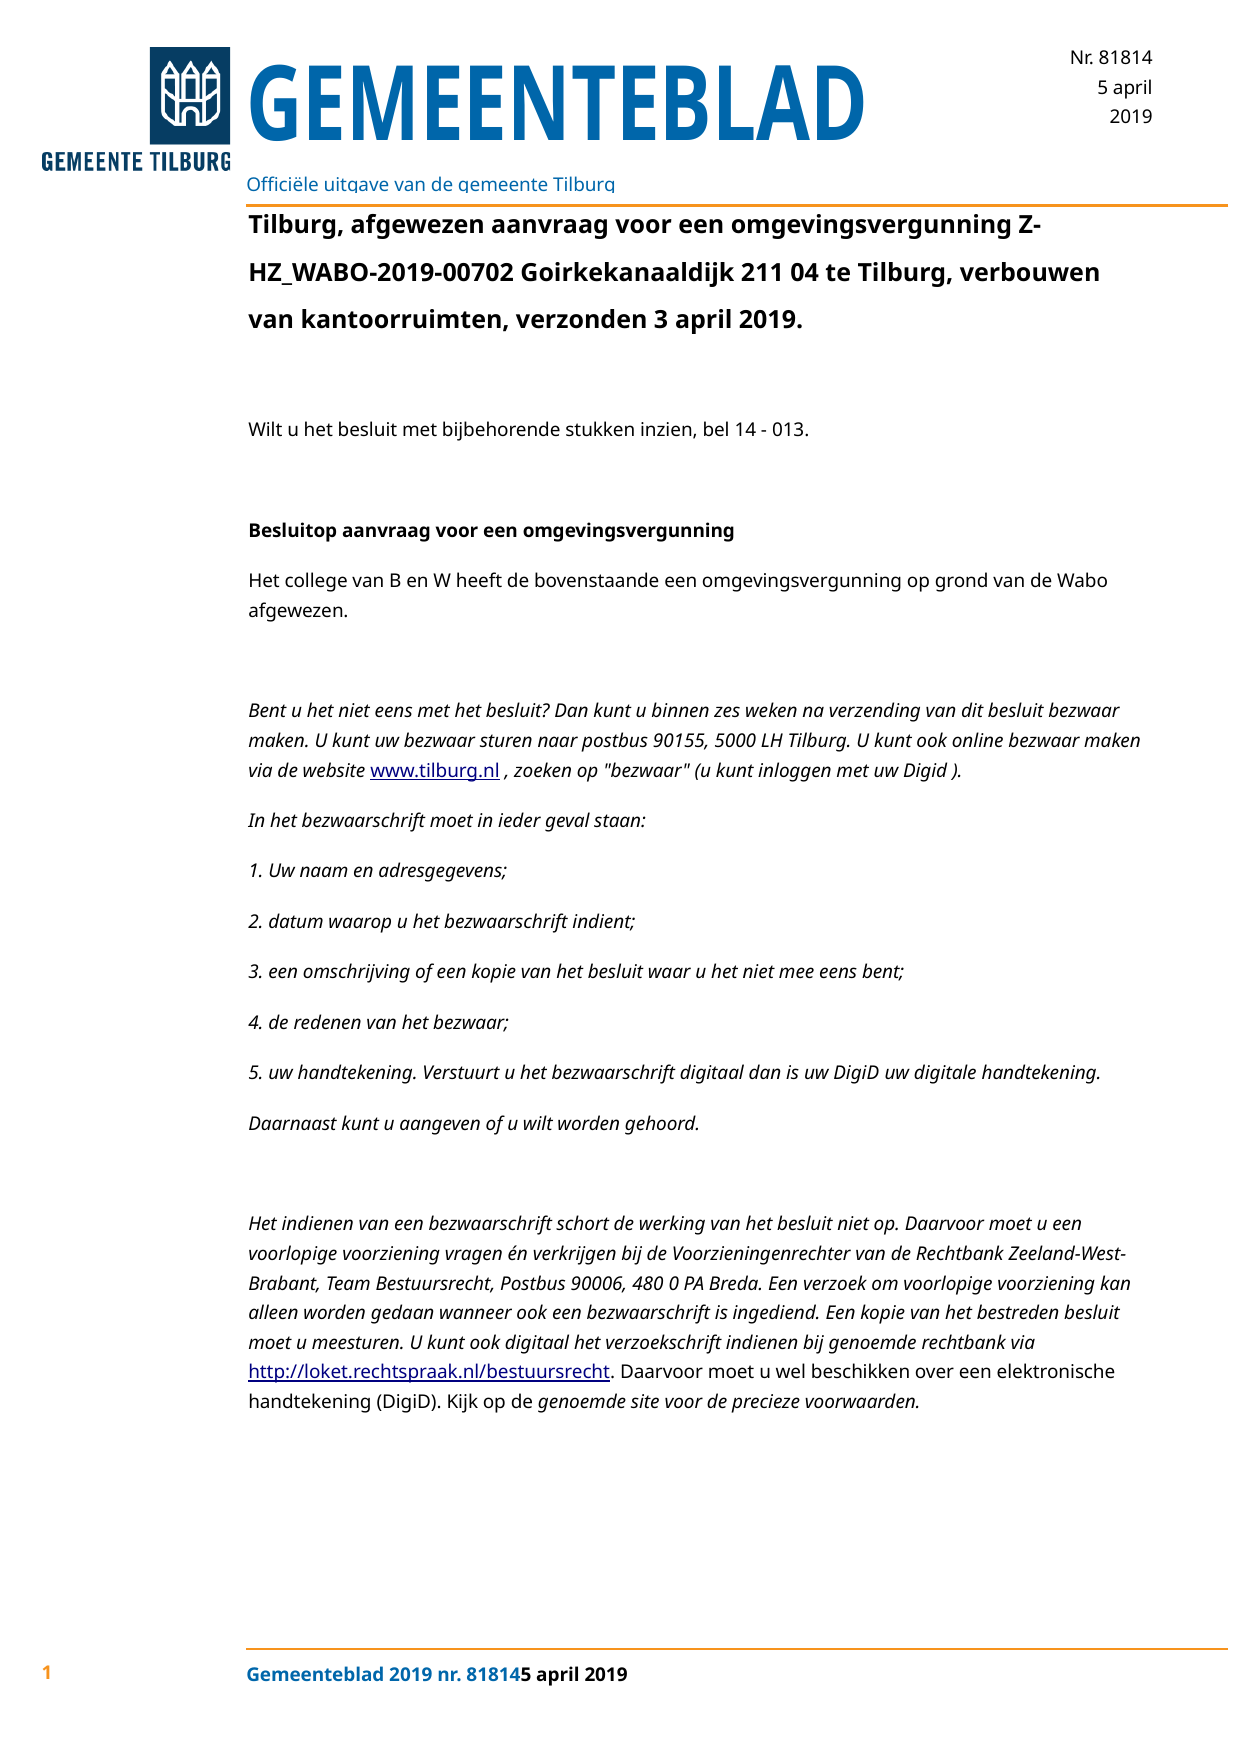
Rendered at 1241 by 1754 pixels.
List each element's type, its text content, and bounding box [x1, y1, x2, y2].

text Bent u het niet eens met het besluit? Dan kunt u binnen zes weken na verzending van dit besluit bezwaar maken. U kunt uw bezwaar sturen naar postbus 90155, 5000 LH Tilburg. U kunt ook online bezwaar maken via de website www.tilburg.nl , zoeken op "bezwaar" (u kunt inloggen met uw Digid ). [248, 698, 1152, 782]
text Tilburg, afgewezen aanvraag voor een omgevingsvergunning Z-HZ_WABO-2019-00702 Goirkekanaaldijk 211 04 te Tilburg, verbouwen van kantoorruimten, verzonden 3 april 2019. [248, 207, 1152, 336]
text Het college van B en W heeft de bovenstaande een omgevingsvergunning op grond van de Wabo afgewezen. [248, 567, 1152, 622]
picture [41, 47, 231, 172]
text Besluitop aanvraag voor een omgevingsvergunning [248, 517, 1152, 542]
text In het bezwaarschrift moet in ieder geval staan: [248, 807, 1152, 833]
text Daarnaast kunt u aangeven of u wilt worden gehoord. [248, 1110, 1152, 1135]
text Het indienen van een bezwaarschrift schort de werking van het besluit niet op. Daarvoor moet u een voorlopige voorziening vragen én verkrijgen bij de Voorzieningenrechter van de Rechtbank Zeeland-West-Brabant, Team Bestuursrecht, Postbus 90006, 480 0 PA Breda. Een verzoek om voorlopige voorziening kan alleen worden gedaan wanneer ook een bezwaarschrift is ingediend. Een kopie van het bestreden besluit moet u meesturen. U kunt ook digitaal het verzoekschrift indienen bij genoemde rechtbank via http://loket.rechtspraak.nl/bestuursrecht. Daarvoor moet u wel beschikken over een elektronische handtekening (DigiD). Kijk op de genoemde site voor de precieze voorwaarden. [248, 1211, 1152, 1414]
text Wilt u het besluit met bijbehorende stukken inzien, bel 14 - 013. [248, 416, 1152, 442]
text 3. een omschrijving of een kopie van het besluit waar u het niet mee eens bent; [248, 958, 1152, 984]
text 5. uw handtekening. Verstuurt u het bezwaarschrift digitaal dan is uw DigiD uw digitale handtekening. [248, 1059, 1152, 1085]
text 4. de redenen van het bezwaar; [248, 1009, 1152, 1034]
text 2. datum waarop u het bezwaarschrift indient; [248, 908, 1152, 934]
text 1. Uw naam en adresgegevens; [248, 858, 1152, 883]
